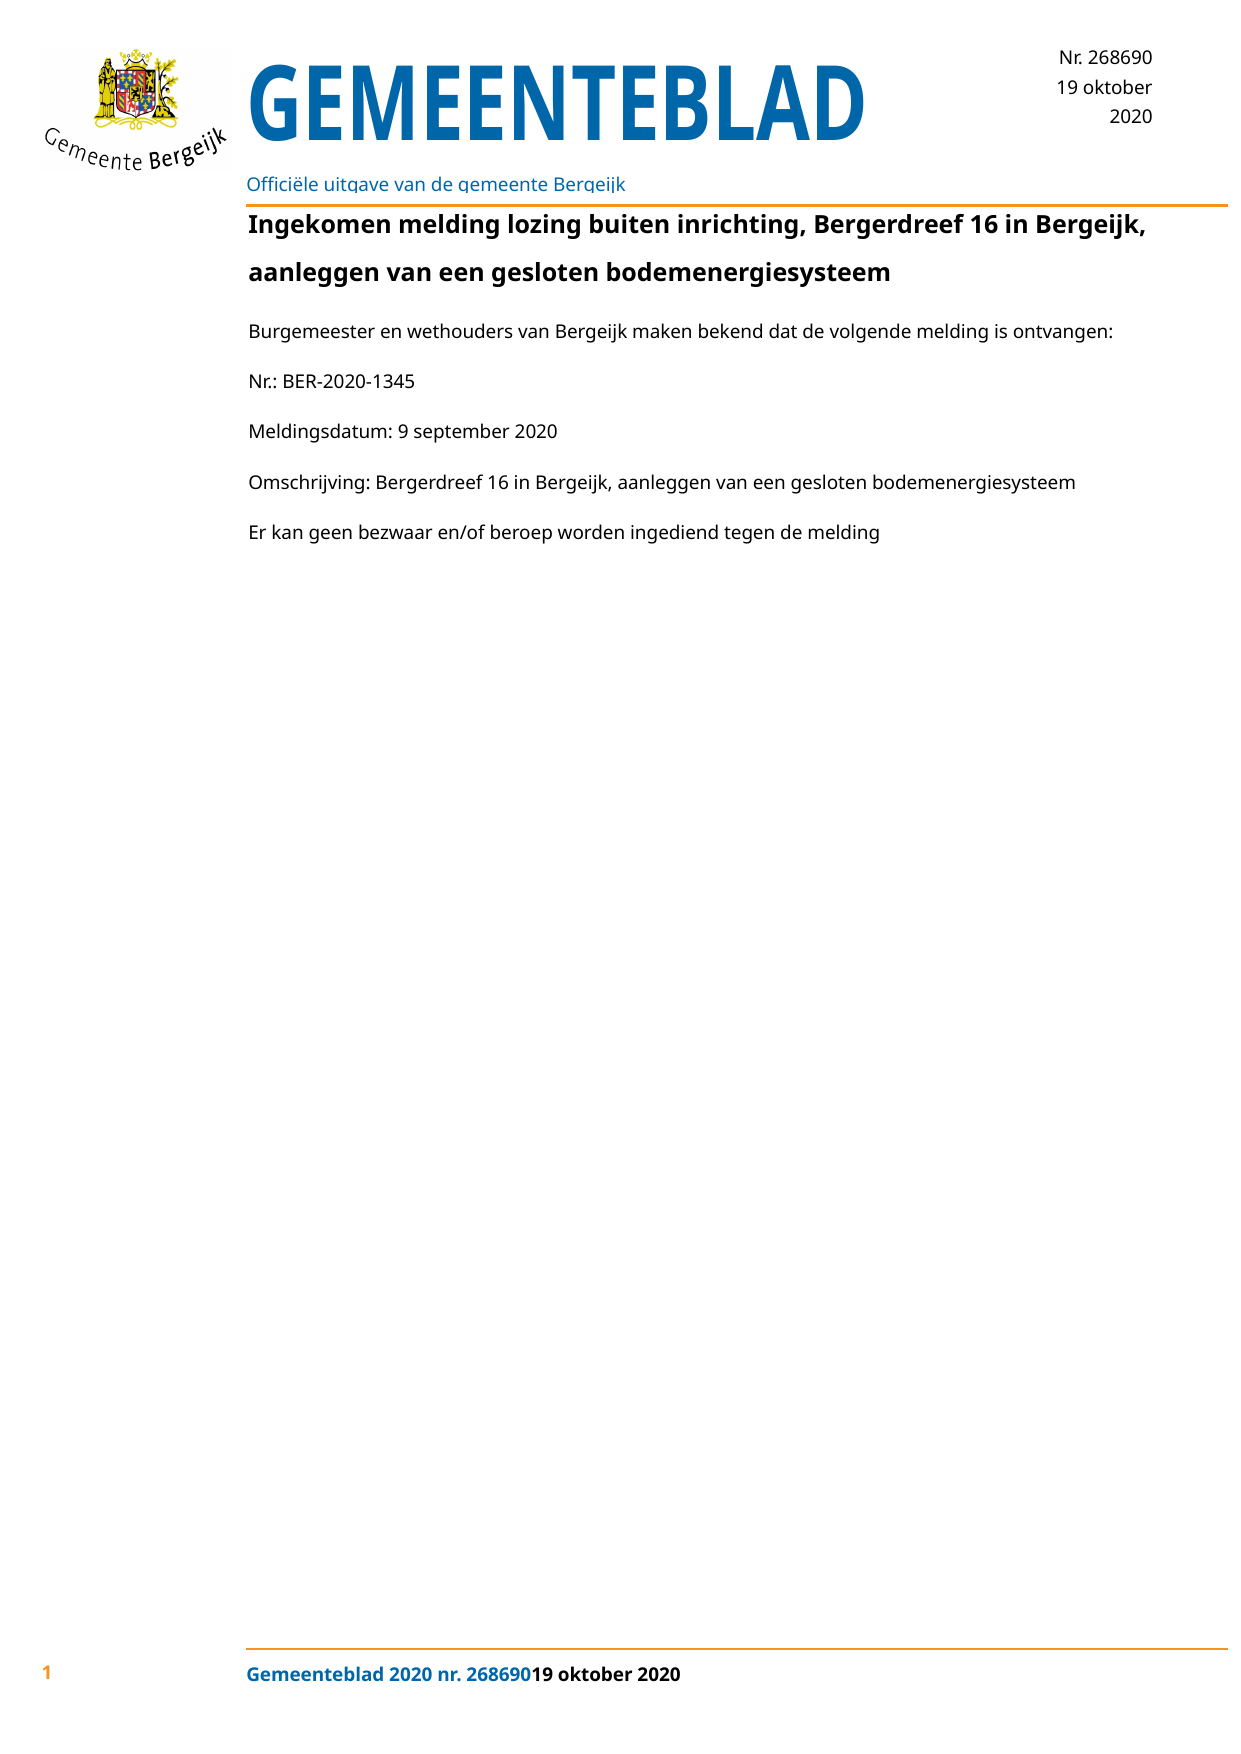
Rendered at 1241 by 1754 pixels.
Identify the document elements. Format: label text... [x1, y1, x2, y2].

text Nr.: BER-2020-1345 [248, 368, 1152, 394]
picture [41, 47, 231, 172]
text Burgemeester en wethouders van Bergeijk maken bekend dat de volgende melding is ontvangen: [248, 318, 1152, 344]
text Meldingsdatum: 9 september 2020 [248, 419, 1152, 444]
text Omschrijving: Bergerdreef 16 in Bergeijk, aanleggen van een gesloten bodemenergiesysteem [248, 469, 1152, 495]
text Er kan geen bezwaar en/of beroep worden ingediend tegen de melding [248, 519, 1152, 545]
text Ingekomen melding lozing buiten inrichting, Bergerdreef 16 in Bergeijk, aanleggen van een gesloten bodemenergiesysteem [248, 207, 1152, 288]
